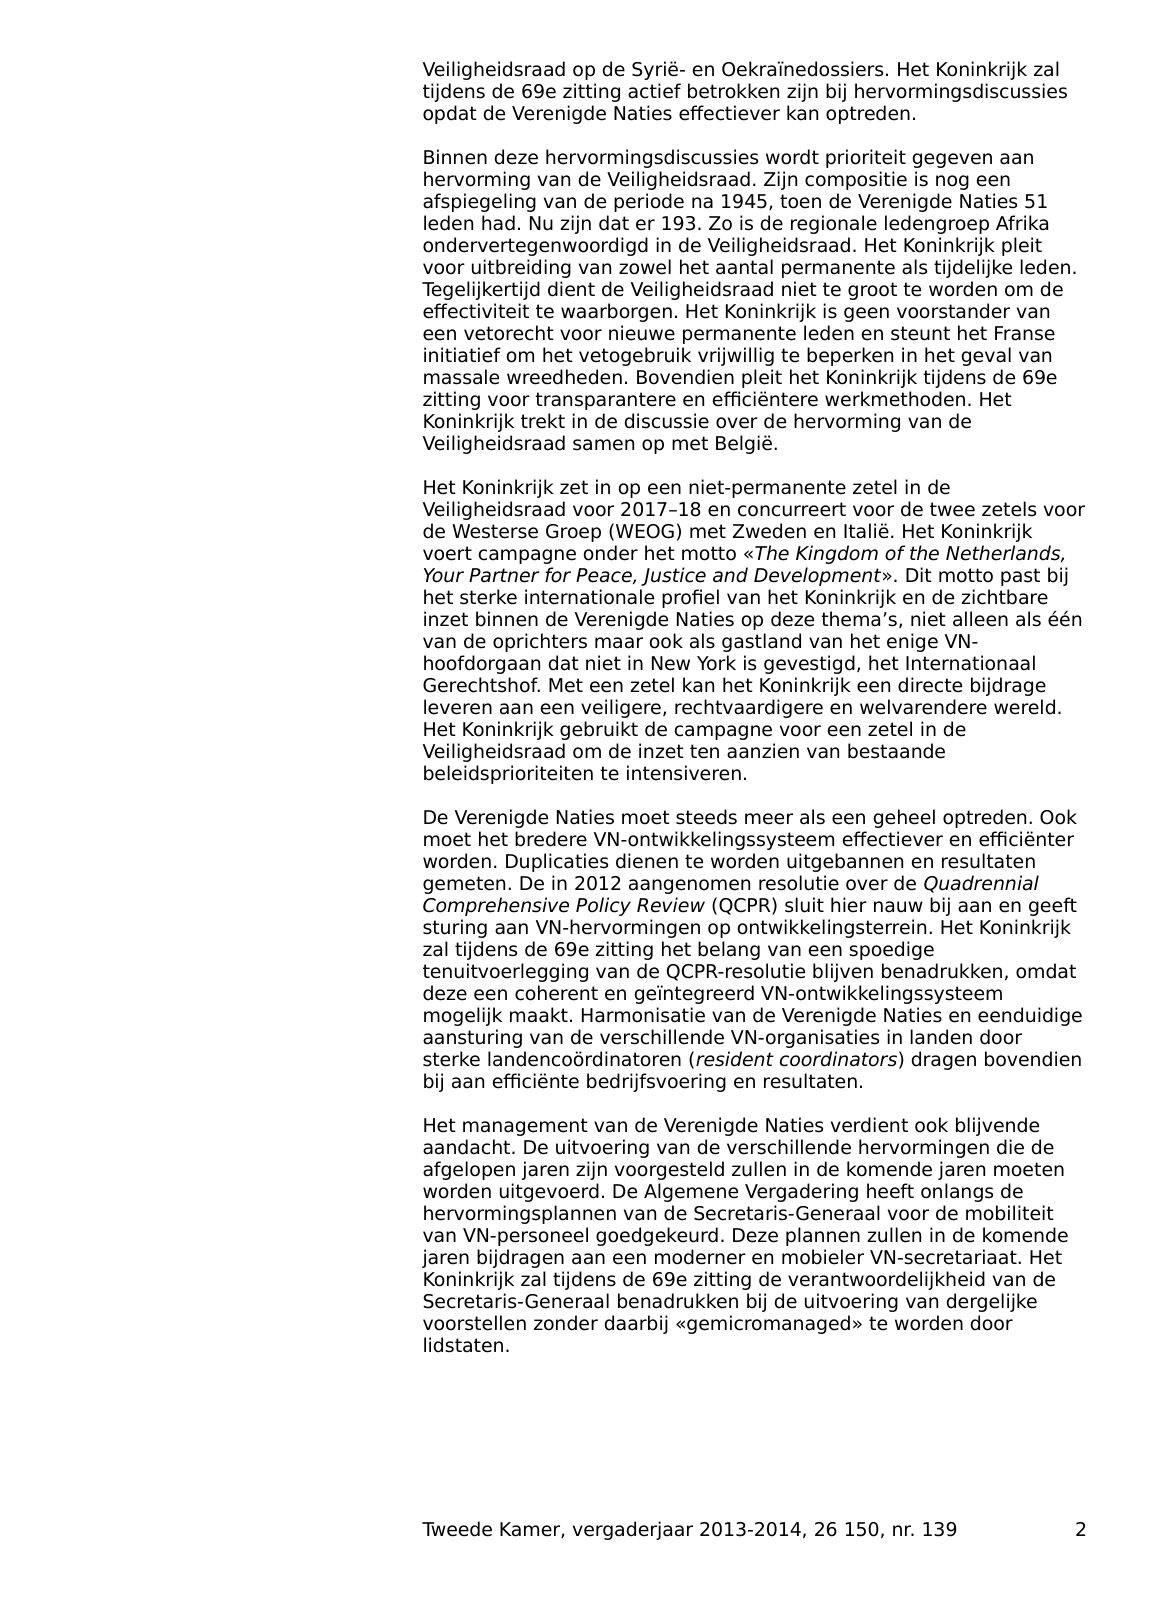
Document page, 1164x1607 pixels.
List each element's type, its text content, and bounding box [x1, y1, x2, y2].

text Het Koninkrijk zet in op een niet-permanente zetel in de Veiligheidsraad voor 2017–18 en concurreert voor de twee zetels voor de Westerse Groep (WEOG) met Zweden en Italië. Het Koninkrijk voert campagne onder het motto «The Kingdom of the Netherlands, Your Partner for Peace, Justice and Development». Dit motto past bij het sterke internationale profiel van het Koninkrijk en de zichtbare inzet binnen de Verenigde Naties op deze thema’s, niet alleen als één van de oprichters maar ook als gastland van het enige VN-hoofdorgaan dat niet in New York is gevestigd, het Internationaal Gerechtshof. Met een zetel kan het Koninkrijk een directe bijdrage leveren aan een veiligere, rechtvaardigere en welvarendere wereld. Het Koninkrijk gebruikt de campagne voor een zetel in de Veiligheidsraad om de inzet ten aanzien van bestaande beleidsprioriteiten te intensiveren. [422, 477, 1087, 785]
text Het management van de Verenigde Naties verdient ook blijvende aandacht. De uitvoering van de verschillende hervormingen die de afgelopen jaren zijn voorgesteld zullen in de komende jaren moeten worden uitgevoerd. De Algemene Vergadering heeft onlangs de hervormingsplannen van de Secretaris-Generaal voor de mobiliteit van VN-personeel goedgekeurd. Deze plannen zullen in de komende jaren bijdragen aan een moderner en mobieler VN-secretariaat. Het Koninkrijk zal tijdens de 69e zitting de verantwoordelijkheid van de Secretaris-Generaal benadrukken bij de uitvoering van dergelijke voorstellen zonder daarbij «gemicromanaged» te worden door lidstaten. [422, 1115, 1087, 1357]
text De Verenigde Naties moet steeds meer als een geheel optreden. Ook moet het bredere VN-ontwikkelingssysteem effectiever en efficiënter worden. Duplicaties dienen te worden uitgebannen en resultaten gemeten. De in 2012 aangenomen resolutie over de Quadrennial Comprehensive Policy Review (QCPR) sluit hier nauw bij aan en geeft sturing aan VN-hervormingen op ontwikkelingsterrein. Het Koninkrijk zal tijdens de 69e zitting het belang van een spoedige tenuitvoerlegging van de QCPR-resolutie blijven benadrukken, omdat deze een coherent en geïntegreerd VN-ontwikkelingssysteem mogelijk maakt. Harmonisatie van de Verenigde Naties en eenduidige aansturing van de verschillende VN-organisaties in landen door sterke landencoördinatoren (resident coordinators) dragen bovendien bij aan efficiënte bedrijfsvoering en resultaten. [422, 807, 1087, 1093]
text Binnen deze hervormingsdiscussies wordt prioriteit gegeven aan hervorming van de Veiligheidsraad. Zijn compositie is nog een afspiegeling van de periode na 1945, toen de Verenigde Naties 51 leden had. Nu zijn dat er 193. Zo is de regionale ledengroep Afrika ondervertegenwoordigd in de Veiligheidsraad. Het Koninkrijk pleit voor uitbreiding van zowel het aantal permanente als tijdelijke leden. Tegelijkertijd dient de Veiligheidsraad niet te groot te worden om de effectiviteit te waarborgen. Het Koninkrijk is geen voorstander van een vetorecht voor nieuwe permanente leden en steunt het Franse initiatief om het vetogebruik vrijwillig te beperken in het geval van massale wreedheden. Bovendien pleit het Koninkrijk tijdens de 69e zitting voor transparantere en efficiëntere werkmethoden. Het Koninkrijk trekt in de discussie over de hervorming van de Veiligheidsraad samen op met België. [422, 147, 1087, 455]
text Veiligheidsraad op de Syrië- en Oekraïnedossiers. Het Koninkrijk zal tijdens de 69e zitting actief betrokken zijn bij hervormingsdiscussies opdat de Verenigde Naties effectiever kan optreden. [422, 59, 1087, 125]
